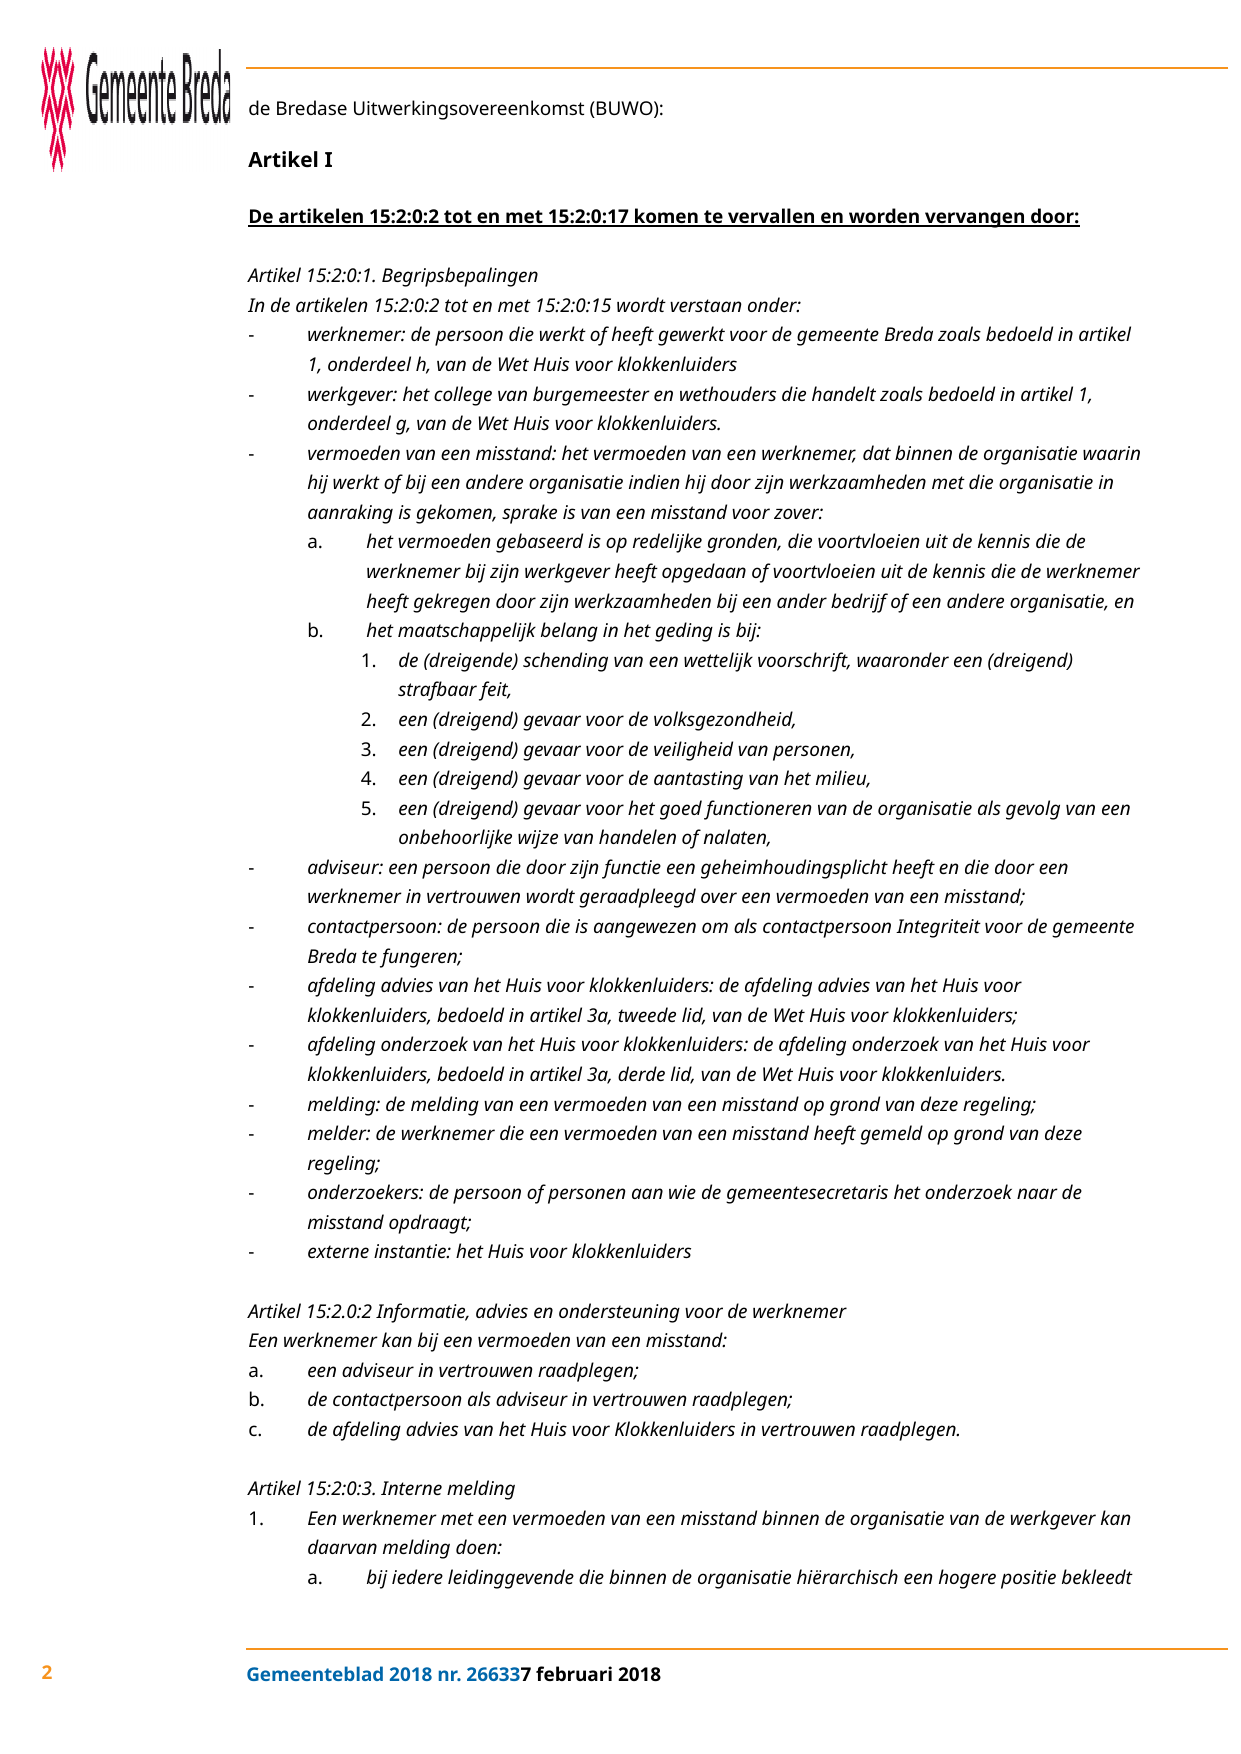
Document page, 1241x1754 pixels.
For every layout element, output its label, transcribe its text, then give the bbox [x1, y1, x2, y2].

list de contactpersoon als adviseur in vertrouwen raadplegen; [248, 1387, 1152, 1412]
list een (dreigend) gevaar voor de volksgezondheid, [361, 706, 1152, 732]
list een (dreigend) gevaar voor de aantasting van het milieu, [361, 765, 1152, 791]
list externe instantie: het Huis voor klokkenluiders [248, 1239, 1152, 1264]
list afdeling onderzoek van het Huis voor klokkenluiders: de afdeling onderzoek van het Huis voor klokkenluiders, bedoeld in artikel 3a, derde lid, van de Wet Huis voor klokkenluiders. [248, 1032, 1152, 1087]
list onderzoekers: de persoon of personen aan wie de gemeentesecretaris het onderzoek naar de misstand opdraagt; [248, 1179, 1152, 1235]
list het vermoeden gebaseerd is op redelijke gronden, die voortvloeien uit de kennis die de werknemer bij zijn werkgever heeft opgedaan of voortvloeien uit de kennis die de werknemer heeft gekregen door zijn werkzaamheden bij een ander bedrijf of een andere organisatie, en [307, 529, 1152, 613]
text De artikelen 15:2:0:2 tot en met 15:2:0:17 komen te vervallen en worden vervangen door: [248, 203, 1152, 229]
list het maatschappelijk belang in het geding is bij: [307, 617, 1152, 643]
list afdeling advies van het Huis voor klokkenluiders: de afdeling advies van het Huis voor klokkenluiders, bedoeld in artikel 3a, tweede lid, van de Wet Huis voor klokkenluiders; [248, 972, 1152, 1028]
list een (dreigend) gevaar voor de veiligheid van personen, [361, 736, 1152, 761]
list adviseur: een persoon die door zijn functie een geheimhoudingsplicht heeft en die door een werknemer in vertrouwen wordt geraadpleegd over een vermoeden van een misstand; [248, 854, 1152, 909]
list werknemer: de persoon die werkt of heeft gewerkt voor de gemeente Breda zoals bedoeld in artikel 1, onderdeel h, van de Wet Huis voor klokkenluiders [248, 322, 1152, 377]
list werkgever: het college van burgemeester en wethouders die handelt zoals bedoeld in artikel 1, onderdeel g, van de Wet Huis voor klokkenluiders. [248, 381, 1152, 436]
list de afdeling advies van het Huis voor Klokkenluiders in vertrouwen raadplegen. [248, 1416, 1152, 1442]
text Artikel 15:2:0:1. Begripsbepalingen [248, 262, 1152, 288]
list vermoeden van een misstand: het vermoeden van een werknemer, dat binnen de organisatie waarin hij werkt of bij een andere organisatie indien hij door zijn werkzaamheden met die organisatie in aanraking is gekomen, sprake is van een misstand voor zover: [248, 440, 1152, 525]
list een (dreigend) gevaar voor het goed functioneren van de organisatie als gevolg van een onbehoorlijke wijze van handelen of nalaten, [361, 795, 1152, 850]
list een adviseur in vertrouwen raadplegen; [248, 1357, 1152, 1383]
list melder: de werknemer die een vermoeden van een misstand heeft gemeld op grond van deze regeling; [248, 1120, 1152, 1176]
list Een werknemer met een vermoeden van een misstand binnen de organisatie van de werkgever kan daarvan melding doen: [248, 1505, 1152, 1560]
text Artikel 15:2:0:3. Interne melding [248, 1475, 1152, 1501]
text In de artikelen 15:2:0:2 tot en met 15:2:0:15 wordt verstaan onder: [248, 292, 1152, 318]
text Artikel I [248, 145, 1152, 174]
list bij iedere leidinggevende die binnen de organisatie hiërarchisch een hogere positie bekleedt [307, 1564, 1152, 1590]
text Een werknemer kan bij een vermoeden van een misstand: [248, 1327, 1152, 1353]
picture [41, 47, 231, 172]
text de Bredase Uitwerkingsovereenkomst (BUWO): [248, 95, 1152, 121]
text Artikel 15:2.0:2 Informatie, advies en ondersteuning voor de werknemer [248, 1298, 1152, 1323]
list contactpersoon: de persoon die is aangewezen om als contactpersoon Integriteit voor de gemeente Breda te fungeren; [248, 913, 1152, 968]
list de (dreigende) schending van een wettelijk voorschrift, waaronder een (dreigend) strafbaar feit, [361, 647, 1152, 702]
list melding: de melding van een vermoeden van een misstand op grond van deze regeling; [248, 1091, 1152, 1116]
